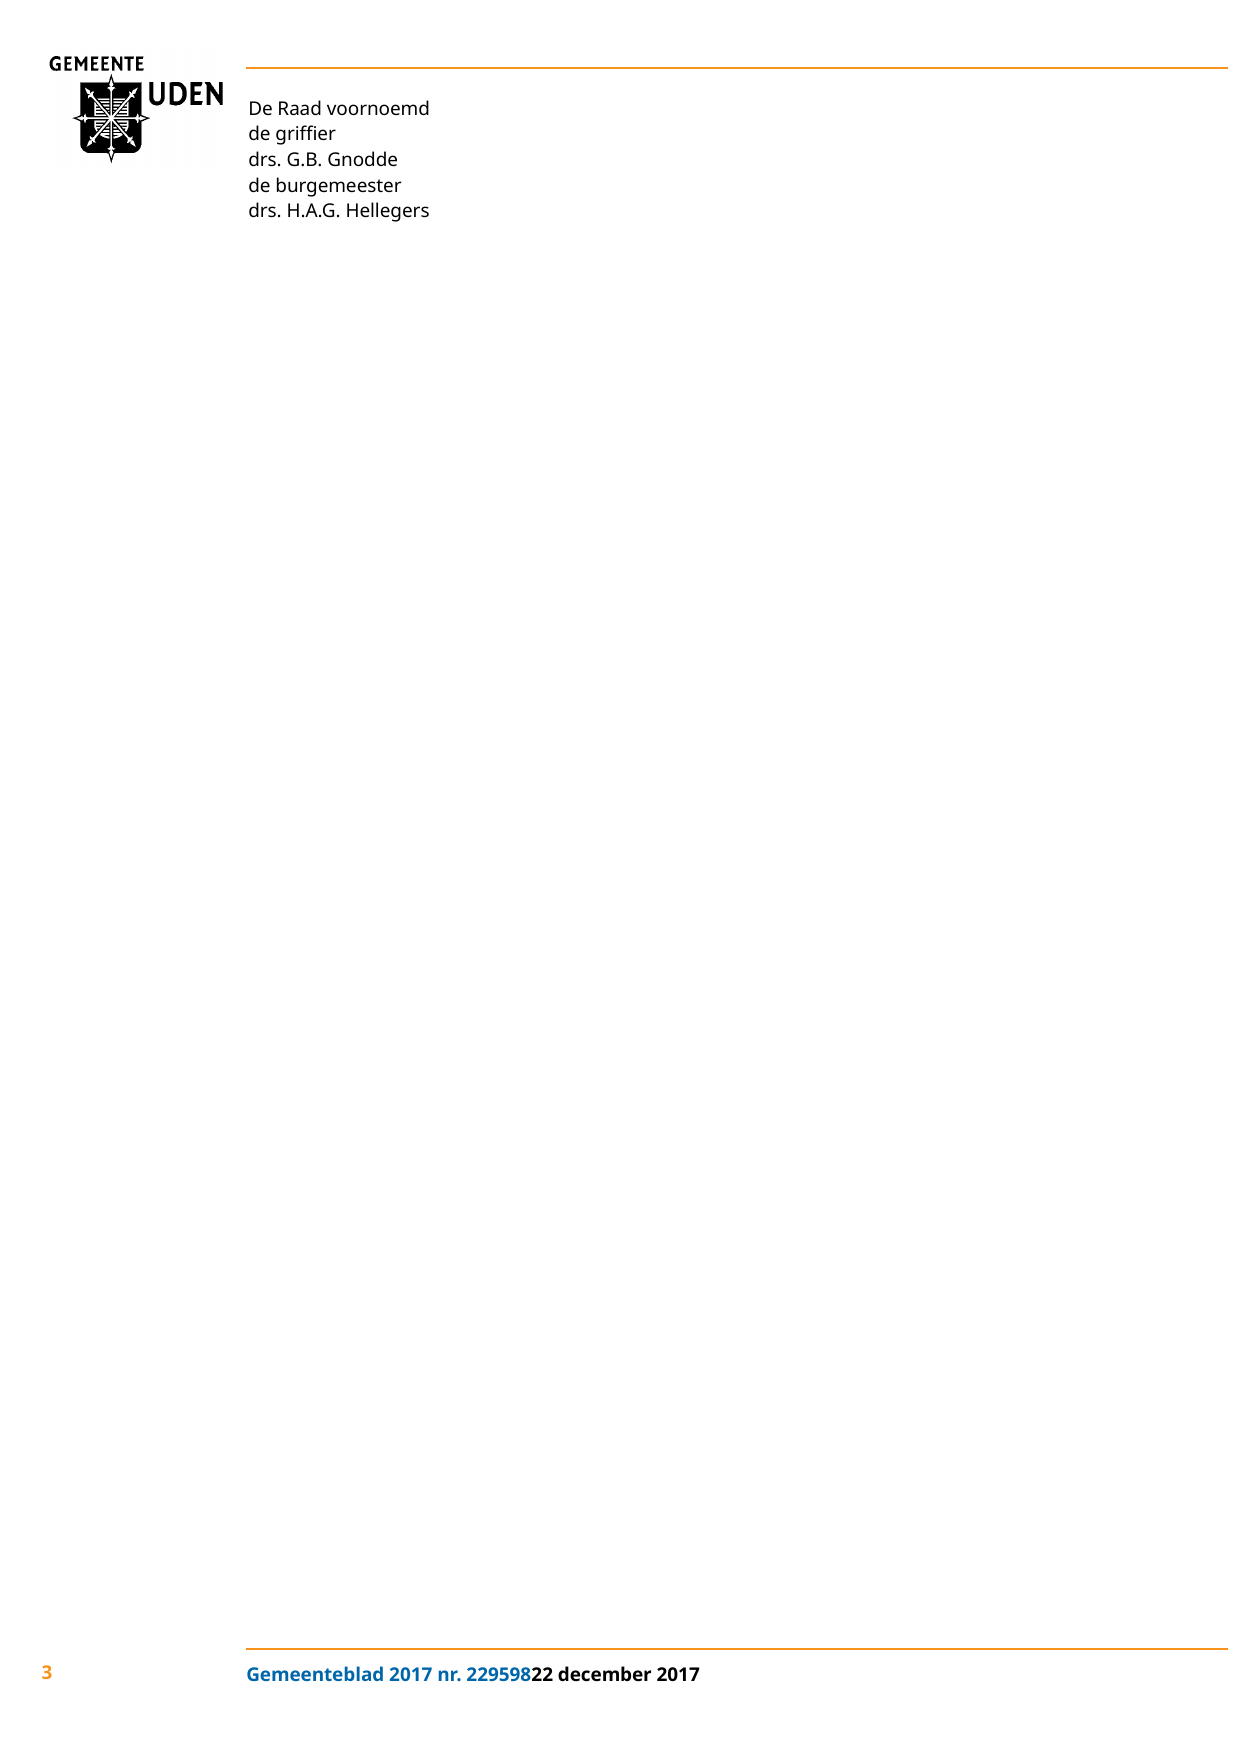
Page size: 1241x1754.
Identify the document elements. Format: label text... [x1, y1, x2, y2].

text drs. G.B. Gnodde [248, 146, 1152, 172]
text drs. H.A.G. Hellegers [248, 198, 1152, 223]
text de burgemeester [248, 172, 1152, 198]
text De Raad voornoemd [248, 95, 1152, 121]
text de griffier [248, 121, 1152, 146]
picture [41, 47, 231, 172]
